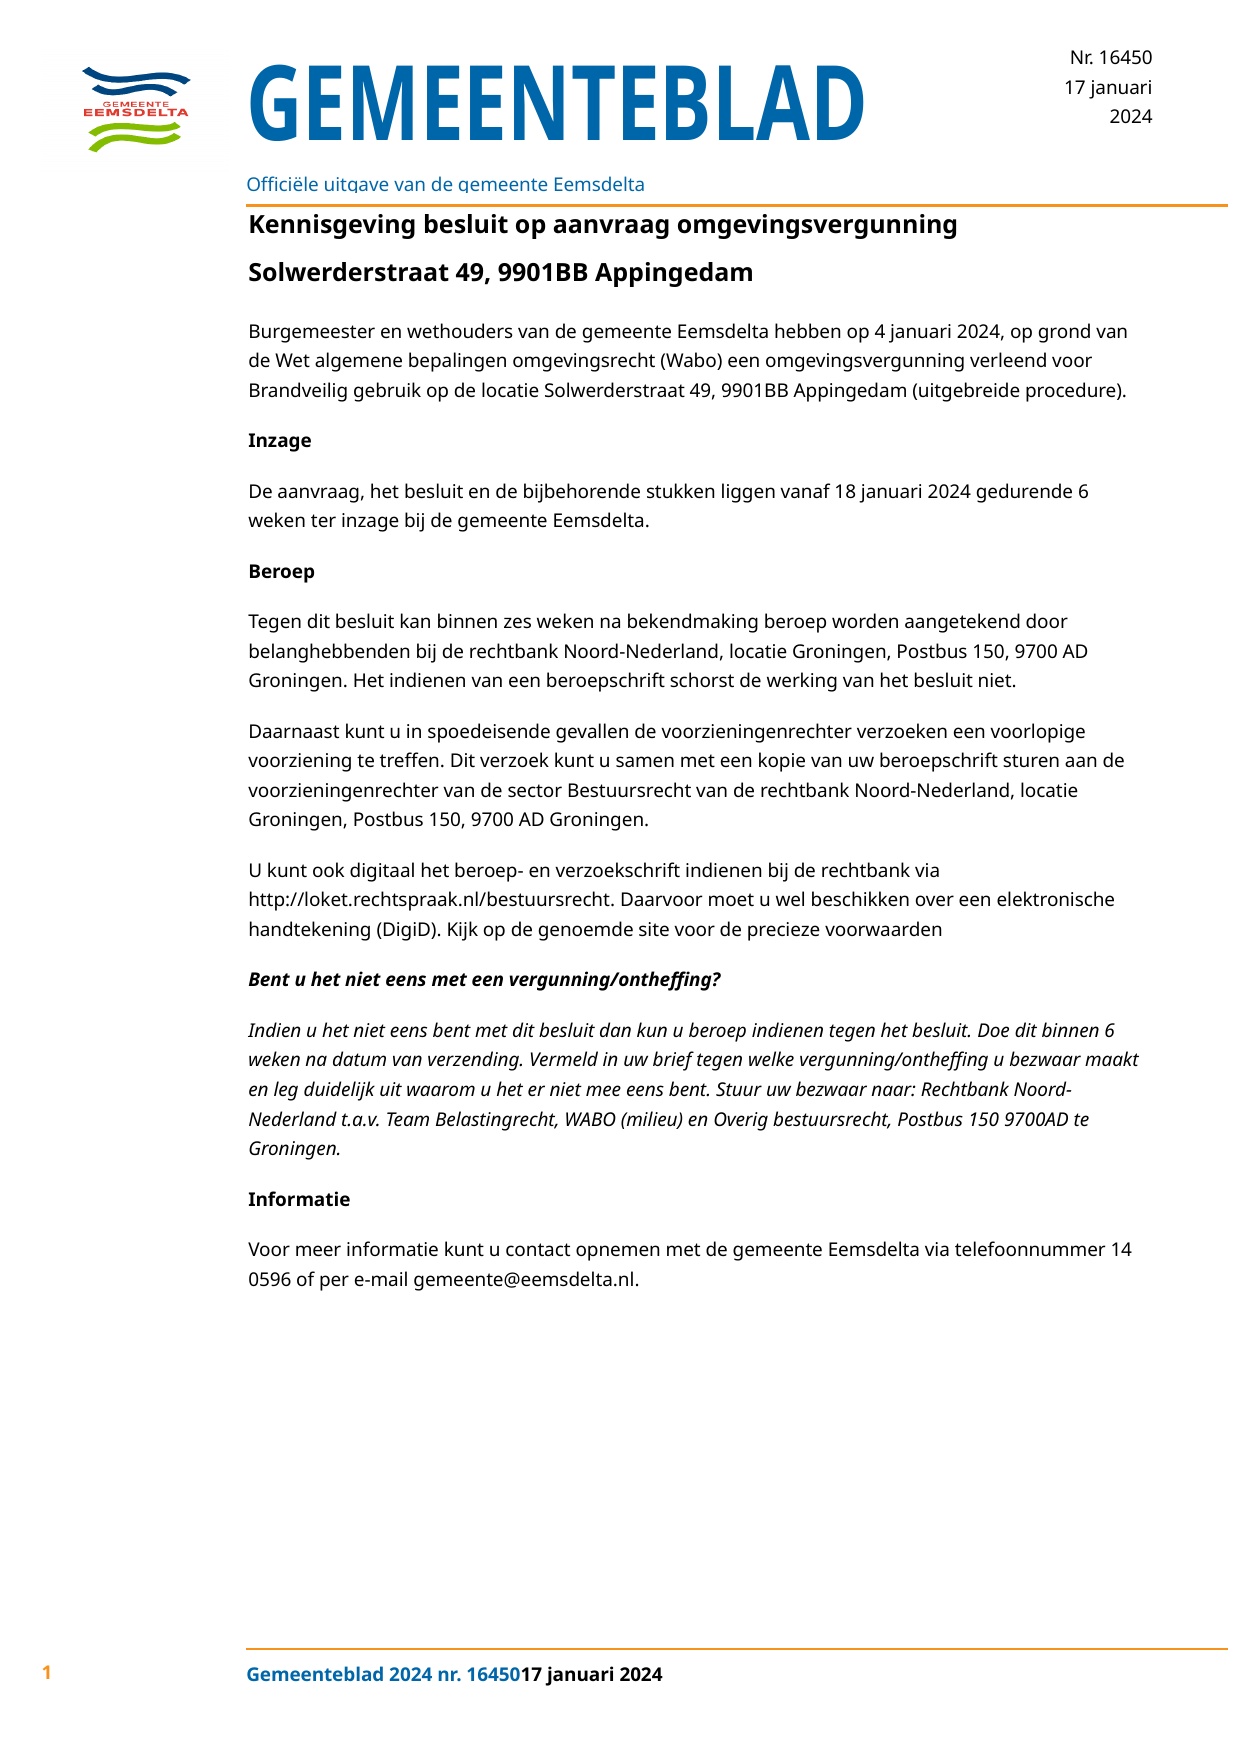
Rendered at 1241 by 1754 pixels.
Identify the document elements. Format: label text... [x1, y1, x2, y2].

text U kunt ook digitaal het beroep- en verzoekschrift indienen bij de rechtbank via http://loket.rechtspraak.nl/bestuursrecht. Daarvoor moet u wel beschikken over een elektronische handtekening (DigiD). Kijk op de genoemde site voor de precieze voorwaarden [248, 857, 1152, 942]
picture [41, 47, 231, 172]
text Daarnaast kunt u in spoedeisende gevallen de voorzieningenrechter verzoeken een voorlopige voorziening te treffen. Dit verzoek kunt u samen met een kopie van uw beroepschrift sturen aan de voorzieningenrechter van de sector Bestuursrecht van de rechtbank Noord-Nederland, locatie Groningen, Postbus 150, 9700 AD Groningen. [248, 718, 1152, 832]
text Inzage [248, 427, 1152, 453]
text Indien u het niet eens bent met dit besluit dan kun u beroep indienen tegen het besluit. Doe dit binnen 6 weken na datum van verzending. Vermeld in uw brief tegen welke vergunning/ontheffing u bezwaar maakt en leg duidelijk uit waarom u het er niet mee eens bent. Stuur uw bezwaar naar: Rechtbank Noord-Nederland t.a.v. Team Belastingrecht, WABO (milieu) en Overig bestuursrecht, Postbus 150 9700AD te Groningen. [248, 1017, 1152, 1161]
text Burgemeester en wethouders van de gemeente Eemsdelta hebben op 4 januari 2024, op grond van de Wet algemene bepalingen omgevingsrecht (Wabo) een omgevingsvergunning verleend voor Brandveilig gebruik op de locatie Solwerderstraat 49, 9901BB Appingedam (uitgebreide procedure). [248, 318, 1152, 403]
text Voor meer informatie kunt u contact opnemen met de gemeente Eemsdelta via telefoonnummer 14 0596 of per e-mail gemeente@eemsdelta.nl. [248, 1236, 1152, 1292]
text Tegen dit besluit kan binnen zes weken na bekendmaking beroep worden aangetekend door belanghebbenden bij de rechtbank Noord-Nederland, locatie Groningen, Postbus 150, 9700 AD Groningen. Het indienen van een beroepschrift schorst de werking van het besluit niet. [248, 608, 1152, 693]
text Beroep [248, 558, 1152, 584]
text De aanvraag, het besluit en de bijbehorende stukken liggen vanaf 18 januari 2024 gedurende 6 weken ter inzage bij de gemeente Eemsdelta. [248, 478, 1152, 533]
text Bent u het niet eens met een vergunning/ontheffing? [248, 967, 1152, 992]
text Informatie [248, 1186, 1152, 1212]
text Kennisgeving besluit op aanvraag omgevingsvergunning Solwerderstraat 49, 9901BB Appingedam [248, 207, 1152, 288]
